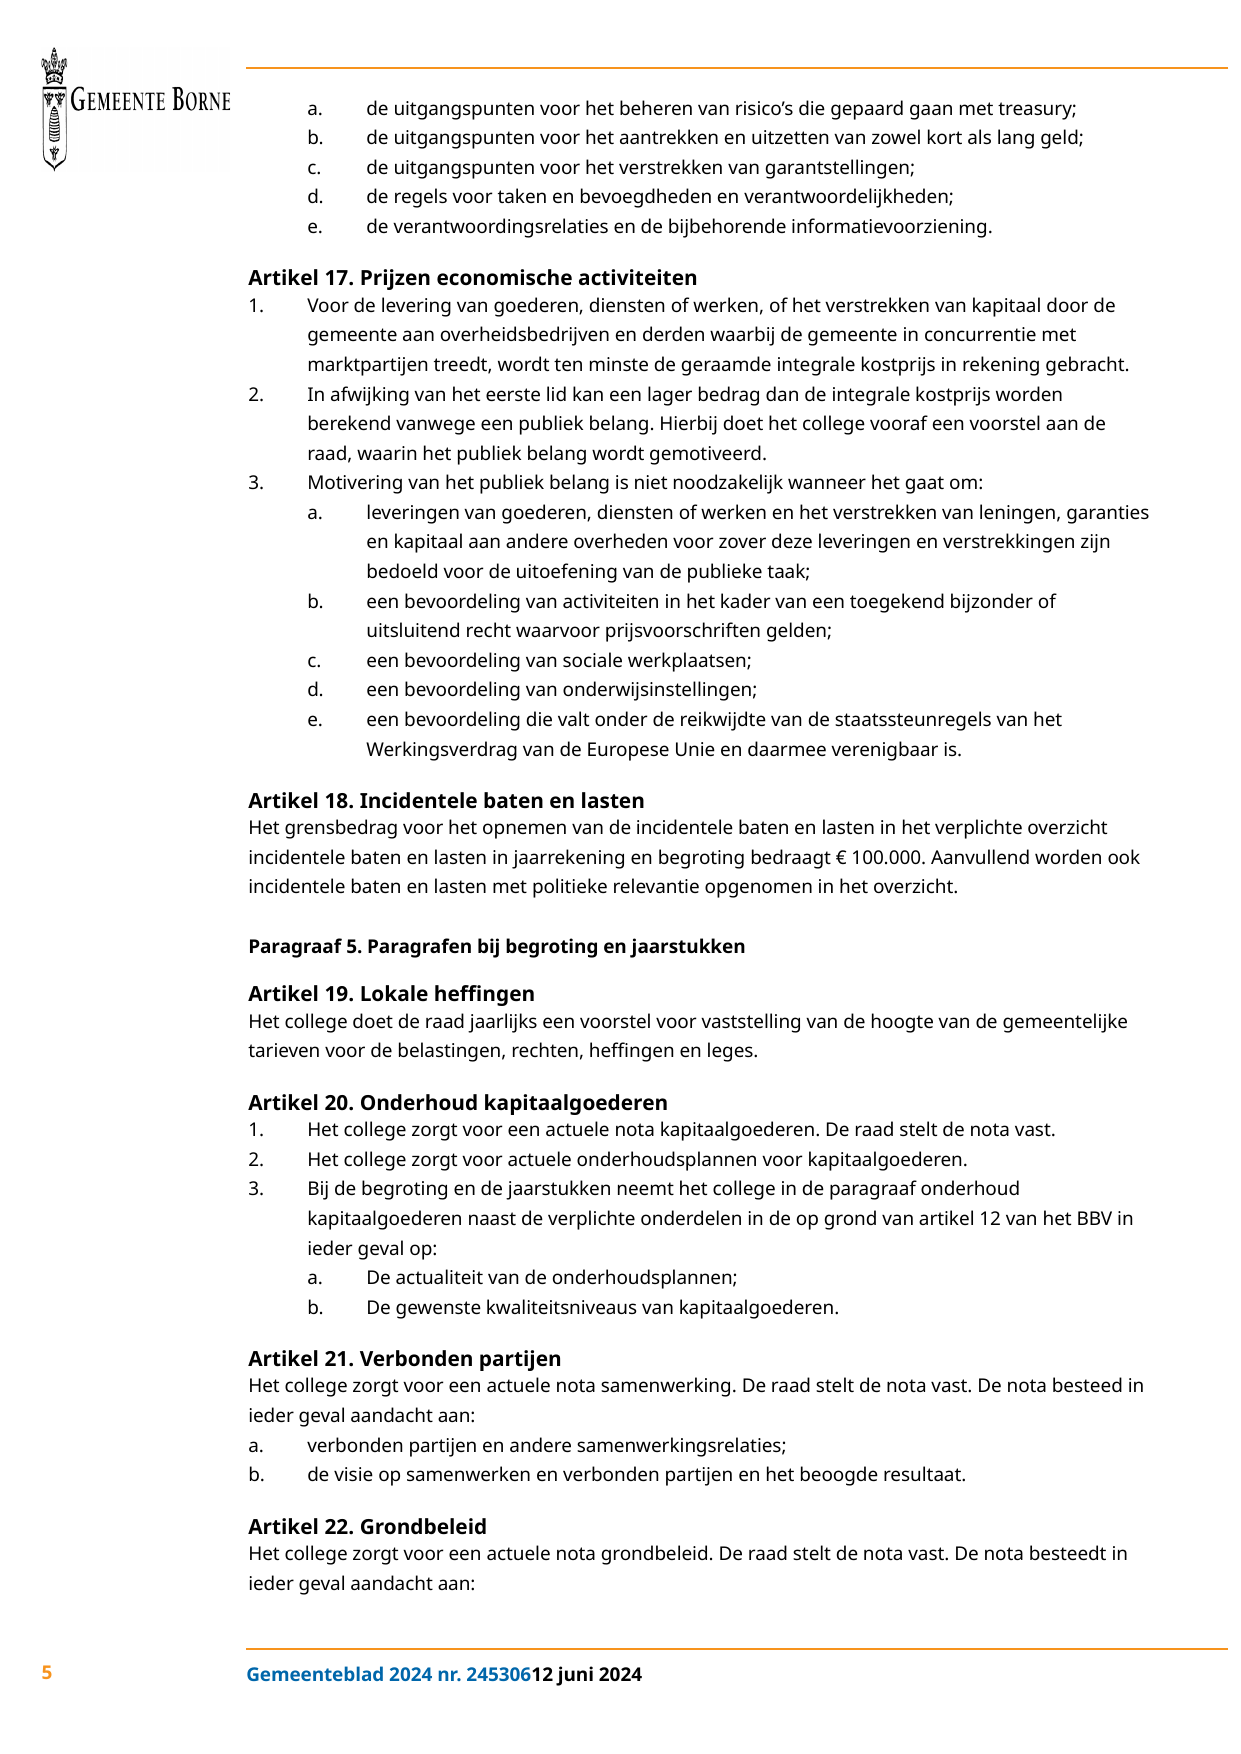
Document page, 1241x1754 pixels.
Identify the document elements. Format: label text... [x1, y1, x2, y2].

text Artikel 18. Incidentele baten en lasten [248, 786, 1152, 814]
list Bij de begroting en de jaarstukken neemt het college in de paragraaf onderhoud kapitaalgoederen naast de verplichte onderdelen in de op grond van artikel 12 van het BBV in ieder geval op: [248, 1176, 1152, 1260]
list een bevoordeling van activiteiten in het kader van een toegekend bijzonder of uitsluitend recht waarvoor prijsvoorschriften gelden; [307, 588, 1152, 643]
text Het grensbedrag voor het opnemen van de incidentele baten en lasten in het verplichte overzicht incidentele baten en lasten in jaarrekening en begroting bedraagt € 100.000. Aanvullend worden ook incidentele baten en lasten met politieke relevantie opgenomen in het overzicht. [248, 814, 1152, 899]
text Artikel 20. Onderhoud kapitaalgoederen [248, 1088, 1152, 1116]
list De actualiteit van de onderhoudsplannen; [307, 1264, 1152, 1290]
list Voor de levering van goederen, diensten of werken, of het verstrekken van kapitaal door de gemeente aan overheidsbedrijven en derden waarbij de gemeente in concurrentie met marktpartijen treedt, wordt ten minste de geraamde integrale kostprijs in rekening gebracht. [248, 292, 1152, 377]
list de uitgangspunten voor het aantrekken en uitzetten van zowel kort als lang geld; [307, 124, 1152, 150]
list de uitgangspunten voor het verstrekken van garantstellingen; [307, 154, 1152, 180]
list verbonden partijen en andere samenwerkingsrelaties; [248, 1432, 1152, 1458]
list een bevoordeling van onderwijsinstellingen; [307, 677, 1152, 702]
list de uitgangspunten voor het beheren van risico’s die gepaard gaan met treasury; [307, 95, 1152, 121]
picture [41, 47, 231, 172]
list de regels voor taken en bevoegdheden en verantwoordelijkheden; [307, 183, 1152, 209]
text Het college doet de raad jaarlijks een voorstel voor vaststelling van de hoogte van de gemeentelijke tarieven voor de belastingen, rechten, heffingen en leges. [248, 1008, 1152, 1063]
list In afwijking van het eerste lid kan een lager bedrag dan de integrale kostprijs worden berekend vanwege een publiek belang. Hierbij doet het college vooraf een voorstel aan de raad, waarin het publiek belang wordt gemotiveerd. [248, 381, 1152, 466]
text Het college zorgt voor een actuele nota samenwerking. De raad stelt de nota vast. De nota besteed in ieder geval aandacht aan: [248, 1373, 1152, 1428]
text Het college zorgt voor een actuele nota grondbeleid. De raad stelt de nota vast. De nota besteedt in ieder geval aandacht aan: [248, 1540, 1152, 1596]
list De gewenste kwaliteitsniveaus van kapitaalgoederen. [307, 1294, 1152, 1319]
list de verantwoordingsrelaties en de bijbehorende informatievoorziening. [307, 213, 1152, 239]
list Motivering van het publiek belang is niet noodzakelijk wanneer het gaat om: [248, 469, 1152, 495]
list de visie op samenwerken en verbonden partijen en het beoogde resultaat. [248, 1461, 1152, 1487]
list leveringen van goederen, diensten of werken en het verstrekken van leningen, garanties en kapitaal aan andere overheden voor zover deze leveringen en verstrekkingen zijn bedoeld voor de uitoefening van de publieke taak; [307, 499, 1152, 584]
text Artikel 22. Grondbeleid [248, 1512, 1152, 1540]
text Paragraaf 5. Paragrafen bij begroting en jaarstukken [248, 933, 1152, 959]
text Artikel 19. Lokale heffingen [248, 979, 1152, 1008]
list een bevoordeling die valt onder de reikwijdte van de staatssteunregels van het Werkingsverdrag van de Europese Unie en daarmee verenigbaar is. [307, 706, 1152, 761]
list Het college zorgt voor actuele onderhoudsplannen voor kapitaalgoederen. [248, 1146, 1152, 1172]
list Het college zorgt voor een actuele nota kapitaalgoederen. De raad stelt de nota vast. [248, 1116, 1152, 1142]
list een bevoordeling van sociale werkplaatsen; [307, 647, 1152, 673]
text Artikel 17. Prijzen economische activiteiten [248, 263, 1152, 292]
text Artikel 21. Verbonden partijen [248, 1344, 1152, 1373]
